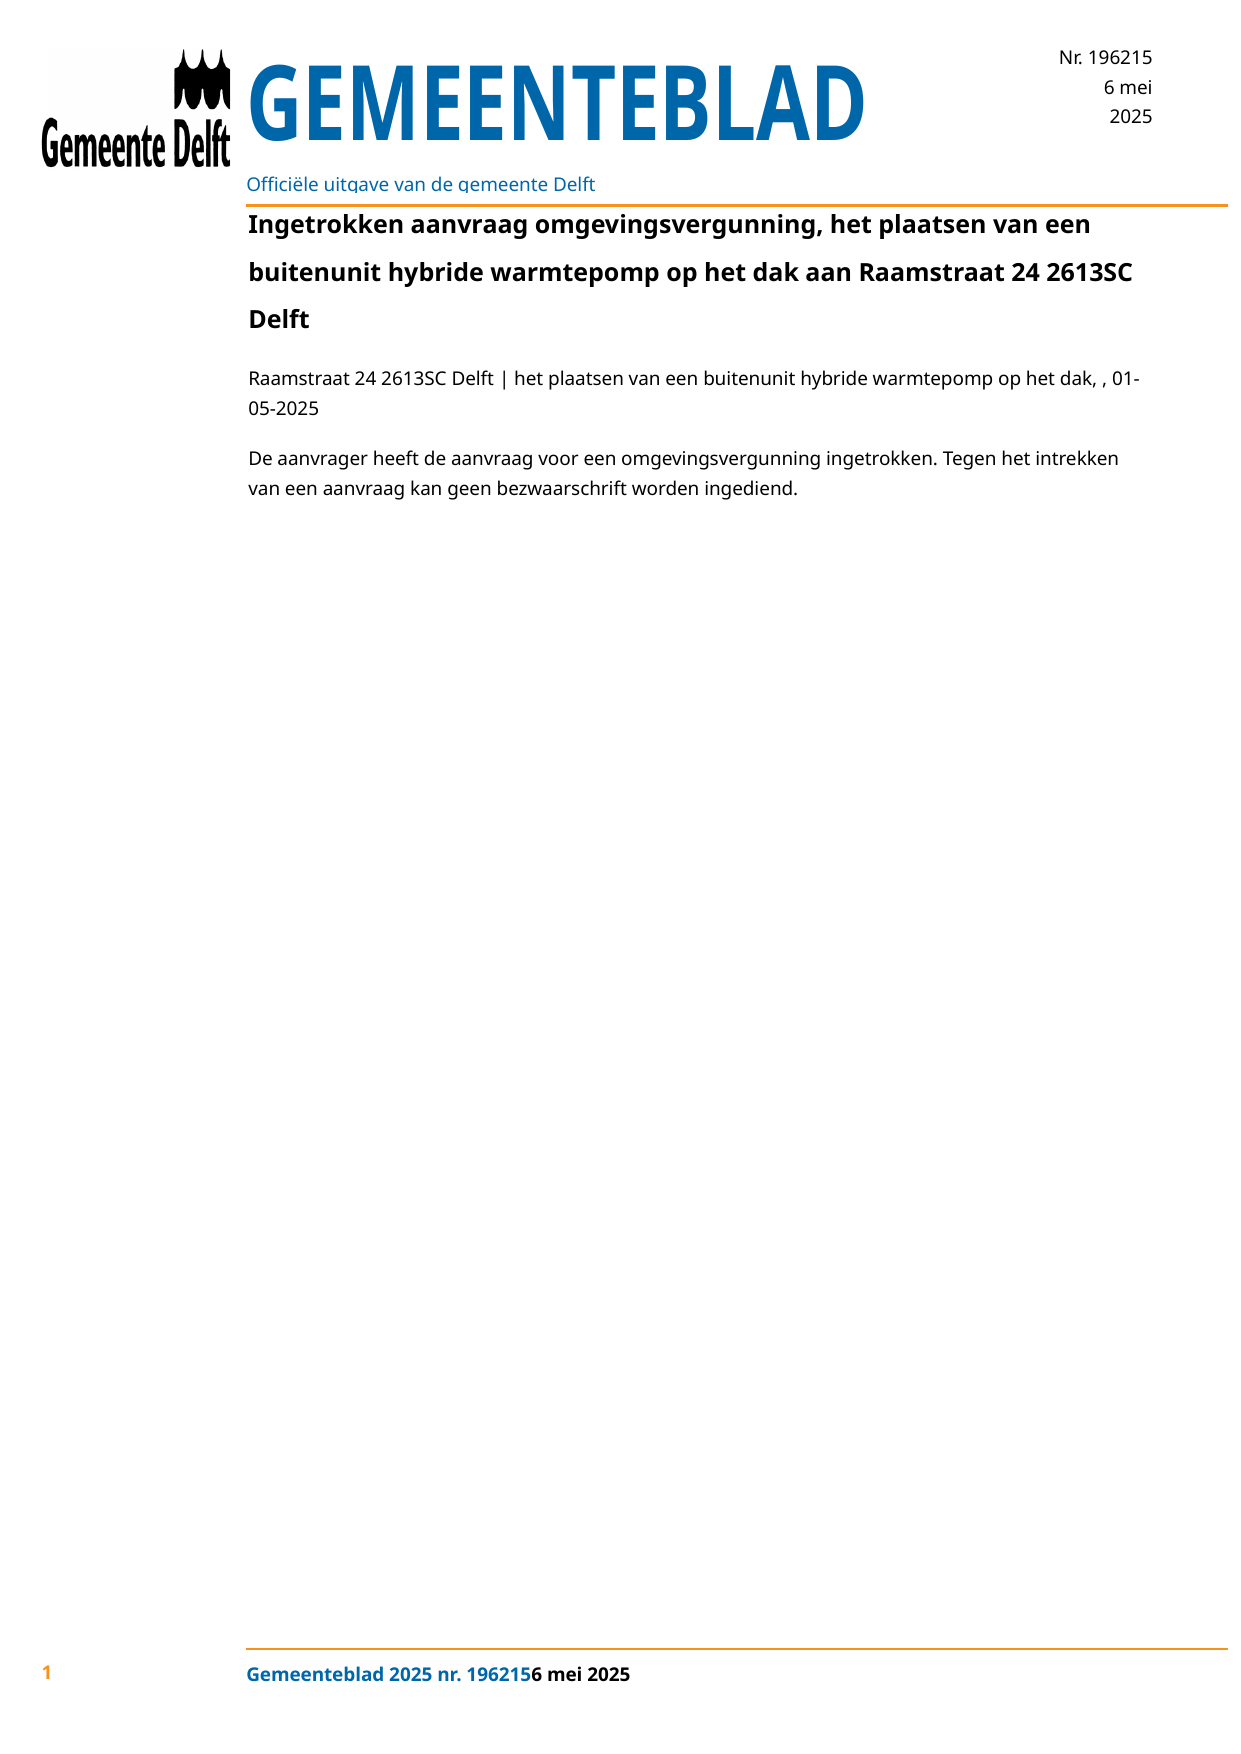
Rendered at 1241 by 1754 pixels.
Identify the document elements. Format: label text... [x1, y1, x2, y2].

text Raamstraat 24 2613SC Delft | het plaatsen van een buitenunit hybride warmtepomp op het dak, , 01-05-2025 [248, 366, 1152, 421]
text De aanvrager heeft de aanvraag voor een omgevingsvergunning ingetrokken. Tegen het intrekken van een aanvraag kan geen bezwaarschrift worden ingediend. [248, 446, 1152, 501]
text Ingetrokken aanvraag omgevingsvergunning, het plaatsen van een buitenunit hybride warmtepomp op het dak aan Raamstraat 24 2613SC Delft [248, 207, 1152, 336]
picture [41, 47, 231, 172]
